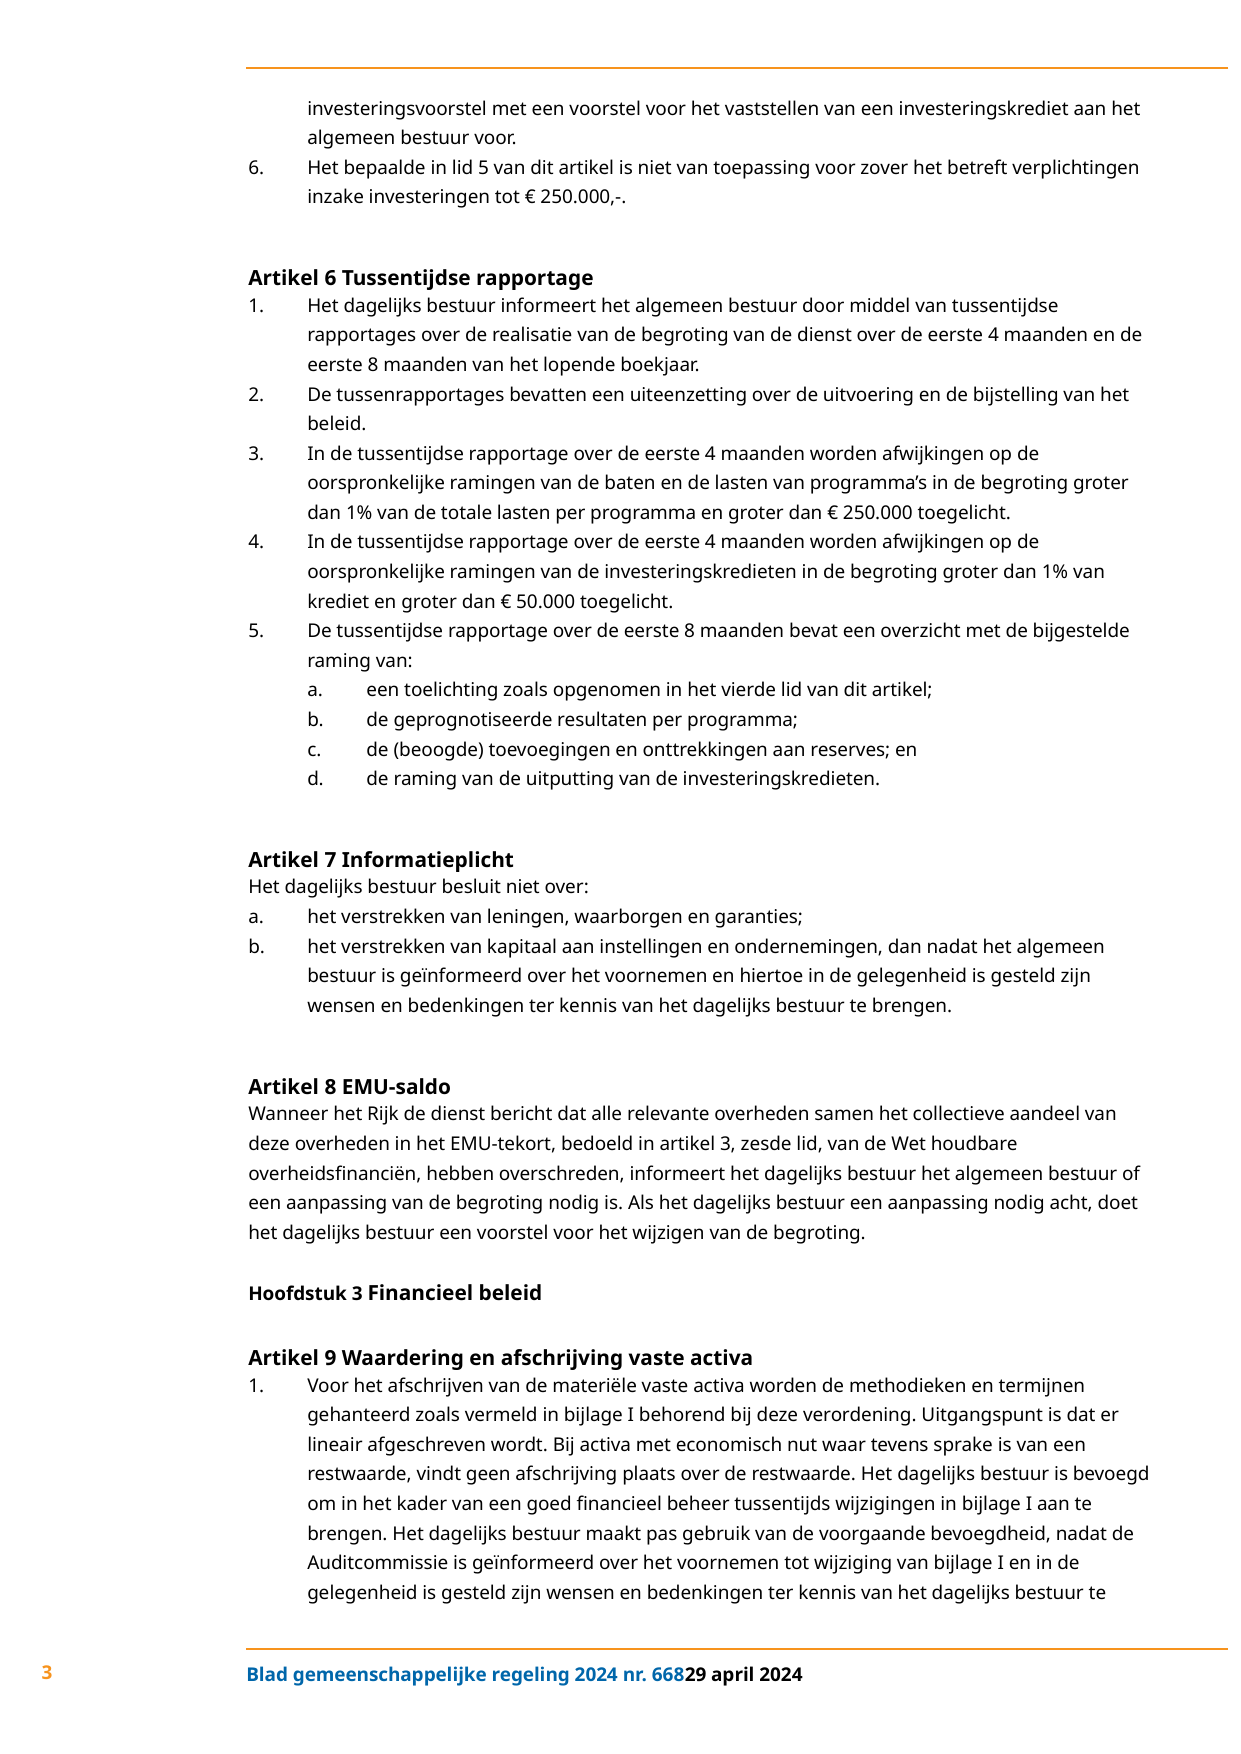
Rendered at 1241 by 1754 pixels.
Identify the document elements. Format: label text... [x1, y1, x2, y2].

list Voor het afschrijven van de materiële vaste activa worden de methodieken en termijnen gehanteerd zoals vermeld in bijlage I behorend bij deze verordening. Uitgangspunt is dat er lineair afgeschreven wordt. Bij activa met economisch nut waar tevens sprake is van een restwaarde, vindt geen afschrijving plaats over de restwaarde. Het dagelijks bestuur is bevoegd om in het kader van een goed financieel beheer tussentijds wijzigingen in bijlage I aan te brengen. Het dagelijks bestuur maakt pas gebruik van de voorgaande bevoegdheid, nadat de Auditcommissie is geïnformeerd over het voornemen tot wijziging van bijlage I en in de gelegenheid is gesteld zijn wensen en bedenkingen ter kennis van het dagelijks bestuur te [248, 1372, 1152, 1604]
list de raming van de uitputting van de investeringskredieten. [307, 765, 1152, 791]
list de (beoogde) toevoegingen en onttrekkingen aan reserves; en [307, 736, 1152, 761]
list investeringsvoorstel met een voorstel voor het vaststellen van een investeringskrediet aan het algemeen bestuur voor. [248, 95, 1152, 150]
list het verstrekken van leningen, waarborgen en garanties; [248, 903, 1152, 929]
list De tussentijdse rapportage over de eerste 8 maanden bevat een overzicht met de bijgestelde raming van: [248, 617, 1152, 673]
text Artikel 6 Tussentijdse rapportage [248, 263, 1152, 292]
list de geprognotiseerde resultaten per programma; [307, 706, 1152, 732]
text Artikel 9 Waardering en afschrijving vaste activa [248, 1343, 1152, 1372]
picture [41, 47, 231, 172]
text Wanneer het Rijk de dienst bericht dat alle relevante overheden samen het collectieve aandeel van deze overheden in het EMU-tekort, bedoeld in artikel 3, zesde lid, van de Wet houdbare overheidsfinanciën, hebben overschreden, informeert het dagelijks bestuur het algemeen bestuur of een aanpassing van de begroting nodig is. Als het dagelijks bestuur een aanpassing nodig acht, doet het dagelijks bestuur een voorstel voor het wijzigen van de begroting. [248, 1101, 1152, 1244]
list het verstrekken van kapitaal aan instellingen en ondernemingen, dan nadat het algemeen bestuur is geïnformeerd over het voornemen en hiertoe in de gelegenheid is gesteld zijn wensen en bedenkingen ter kennis van het dagelijks bestuur te brengen. [248, 933, 1152, 1018]
list een toelichting zoals opgenomen in het vierde lid van dit artikel; [307, 677, 1152, 702]
text Artikel 8 EMU-saldo [248, 1072, 1152, 1101]
list In de tussentijdse rapportage over de eerste 4 maanden worden afwijkingen op de oorspronkelijke ramingen van de baten en de lasten van programma’s in de begroting groter dan 1% van de totale lasten per programma en groter dan € 250.000 toegelicht. [248, 440, 1152, 525]
text Hoofdstuk 3 Financieel beleid [248, 1278, 1152, 1306]
list Het bepaalde in lid 5 van dit artikel is niet van toepassing voor zover het betreft verplichtingen inzake investeringen tot € 250.000,-. [248, 154, 1152, 209]
list In de tussentijdse rapportage over de eerste 4 maanden worden afwijkingen op de oorspronkelijke ramingen van de investeringskredieten in de begroting groter dan 1% van krediet en groter dan € 50.000 toegelicht. [248, 529, 1152, 613]
text Artikel 7 Informatieplicht [248, 845, 1152, 874]
list Het dagelijks bestuur informeert het algemeen bestuur door middel van tussentijdse rapportages over de realisatie van de begroting van de dienst over de eerste 4 maanden en de eerste 8 maanden van het lopende boekjaar. [248, 292, 1152, 377]
list De tussenrapportages bevatten een uiteenzetting over de uitvoering en de bijstelling van het beleid. [248, 381, 1152, 436]
text Het dagelijks bestuur besluit niet over: [248, 874, 1152, 899]
